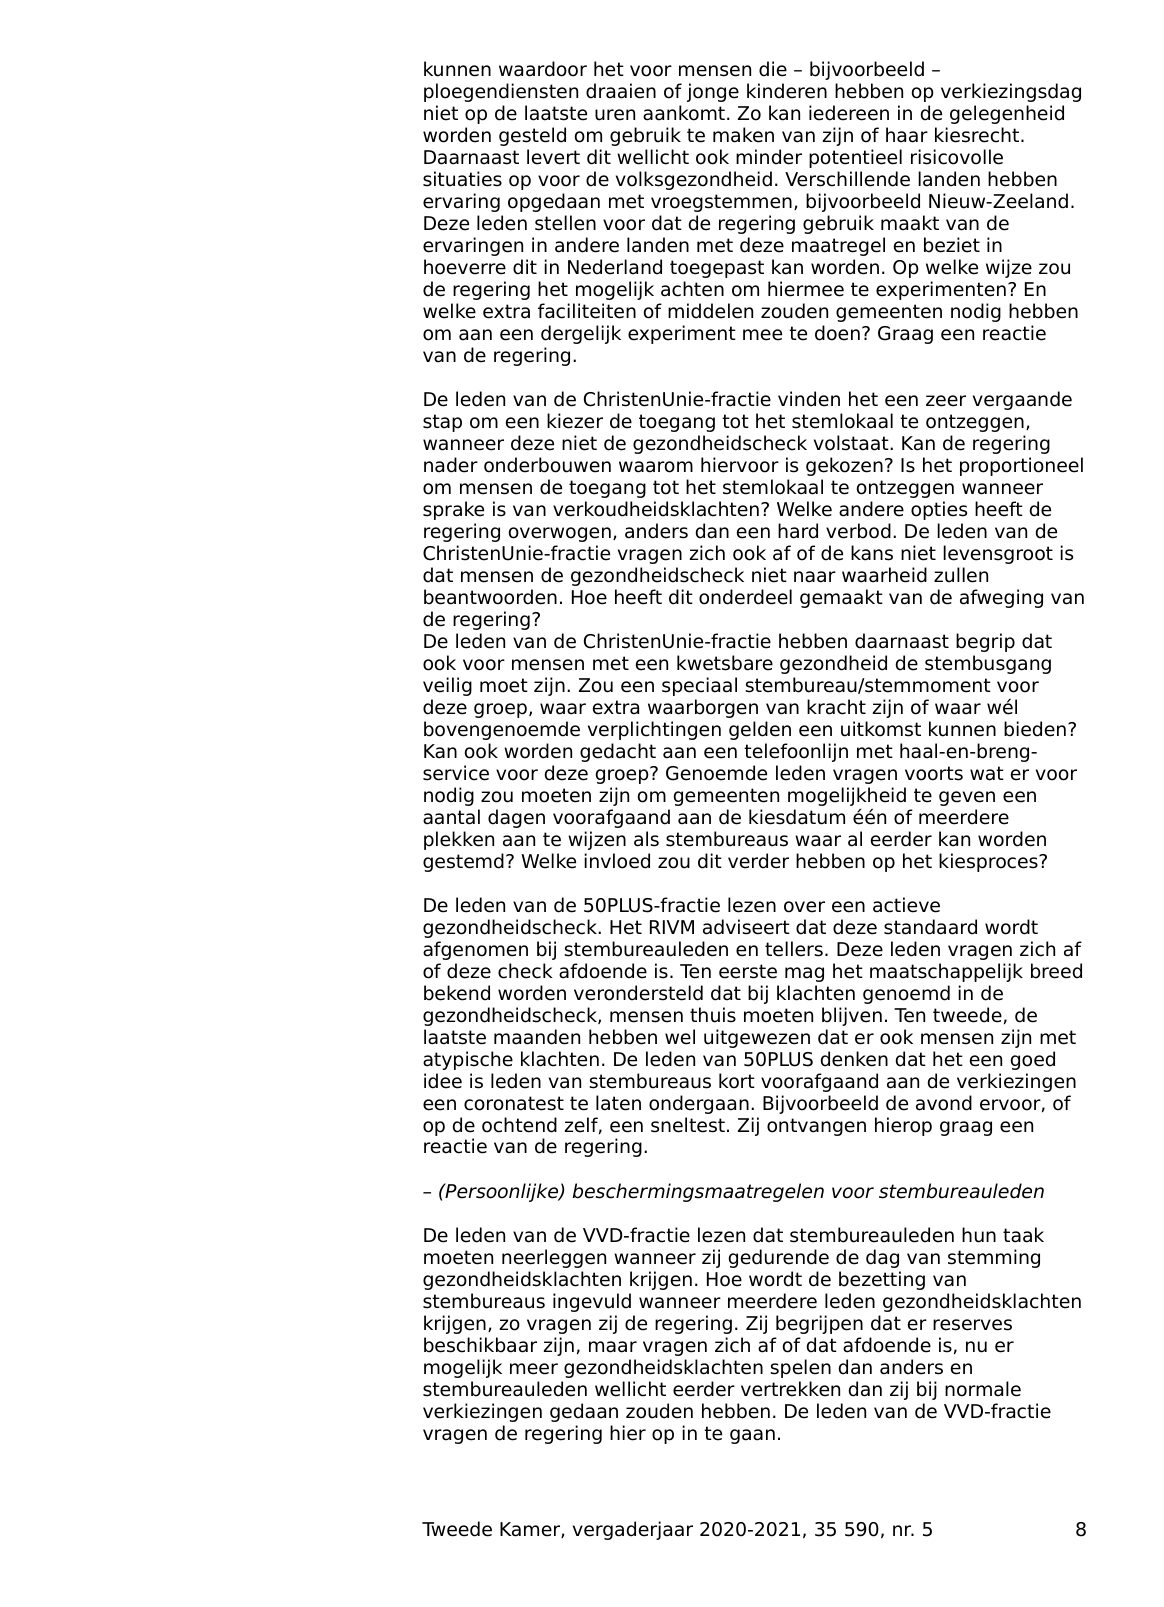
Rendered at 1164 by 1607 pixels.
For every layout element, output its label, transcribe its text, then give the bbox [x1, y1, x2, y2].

text De leden van de VVD-fractie lezen dat stembureauleden hun taak moeten neerleggen wanneer zij gedurende de dag van stemming gezondheidsklachten krijgen. Hoe wordt de bezetting van stembureaus ingevuld wanneer meerdere leden gezondheidsklachten krijgen, zo vragen zij de regering. Zij begrijpen dat er reserves beschikbaar zijn, maar vragen zich af of dat afdoende is, nu er mogelijk meer gezondheidsklachten spelen dan anders en stembureauleden wellicht eerder vertrekken dan zij bij normale verkiezingen gedaan zouden hebben. De leden van de VVD-fractie vragen de regering hier op in te gaan. [422, 1225, 1087, 1444]
text kunnen waardoor het voor mensen die – bijvoorbeeld – ploegendiensten draaien of jonge kinderen hebben op verkiezingsdag niet op de laatste uren aankomt. Zo kan iedereen in de gelegenheid worden gesteld om gebruik te maken van zijn of haar kiesrecht. Daarnaast levert dit wellicht ook minder potentieel risicovolle situaties op voor de volksgezondheid. Verschillende landen hebben ervaring opgedaan met vroegstemmen, bijvoorbeeld Nieuw-Zeeland. Deze leden stellen voor dat de regering gebruik maakt van de ervaringen in andere landen met deze maatregel en beziet in hoeverre dit in Nederland toegepast kan worden. Op welke wijze zou de regering het mogelijk achten om hiermee te experimenten? En welke extra faciliteiten of middelen zouden gemeenten nodig hebben om aan een dergelijk experiment mee te doen? Graag een reactie van de regering. [422, 59, 1087, 367]
subtitle – (Persoonlijke) beschermingsmaatregelen voor stembureauleden [422, 1181, 1087, 1203]
text De leden van de ChristenUnie-fractie vinden het een zeer vergaande stap om een kiezer de toegang tot het stemlokaal te ontzeggen, wanneer deze niet de gezondheidscheck volstaat. Kan de regering nader onderbouwen waarom hiervoor is gekozen? Is het proportioneel om mensen de toegang tot het stemlokaal te ontzeggen wanneer sprake is van verkoudheidsklachten? Welke andere opties heeft de regering overwogen, anders dan een hard verbod. De leden van de ChristenUnie-fractie vragen zich ook af of de kans niet levensgroot is dat mensen de gezondheidscheck niet naar waarheid zullen beantwoorden. Hoe heeft dit onderdeel gemaakt van de afweging van de regering? [422, 389, 1087, 631]
text De leden van de 50PLUS-fractie lezen over een actieve gezondheidscheck. Het RIVM adviseert dat deze standaard wordt afgenomen bij stembureauleden en tellers. Deze leden vragen zich af of deze check afdoende is. Ten eerste mag het maatschappelijk breed bekend worden verondersteld dat bij klachten genoemd in de gezondheidscheck, mensen thuis moeten blijven. Ten tweede, de laatste maanden hebben wel uitgewezen dat er ook mensen zijn met atypische klachten. De leden van 50PLUS denken dat het een goed idee is leden van stembureaus kort voorafgaand aan de verkiezingen een coronatest te laten ondergaan. Bijvoorbeeld de avond ervoor, of op de ochtend zelf, een sneltest. Zij ontvangen hierop graag een reactie van de regering. [422, 895, 1087, 1158]
text De leden van de ChristenUnie-fractie hebben daarnaast begrip dat ook voor mensen met een kwetsbare gezondheid de stembusgang veilig moet zijn. Zou een speciaal stembureau/stemmoment voor deze groep, waar extra waarborgen van kracht zijn of waar wél bovengenoemde verplichtingen gelden een uitkomst kunnen bieden? Kan ook worden gedacht aan een telefoonlijn met haal-en-breng-service voor deze groep? Genoemde leden vragen voorts wat er voor nodig zou moeten zijn om gemeenten mogelijkheid te geven een aantal dagen voorafgaand aan de kiesdatum één of meerdere plekken aan te wijzen als stembureaus waar al eerder kan worden gestemd? Welke invloed zou dit verder hebben op het kiesproces? [422, 631, 1087, 872]
